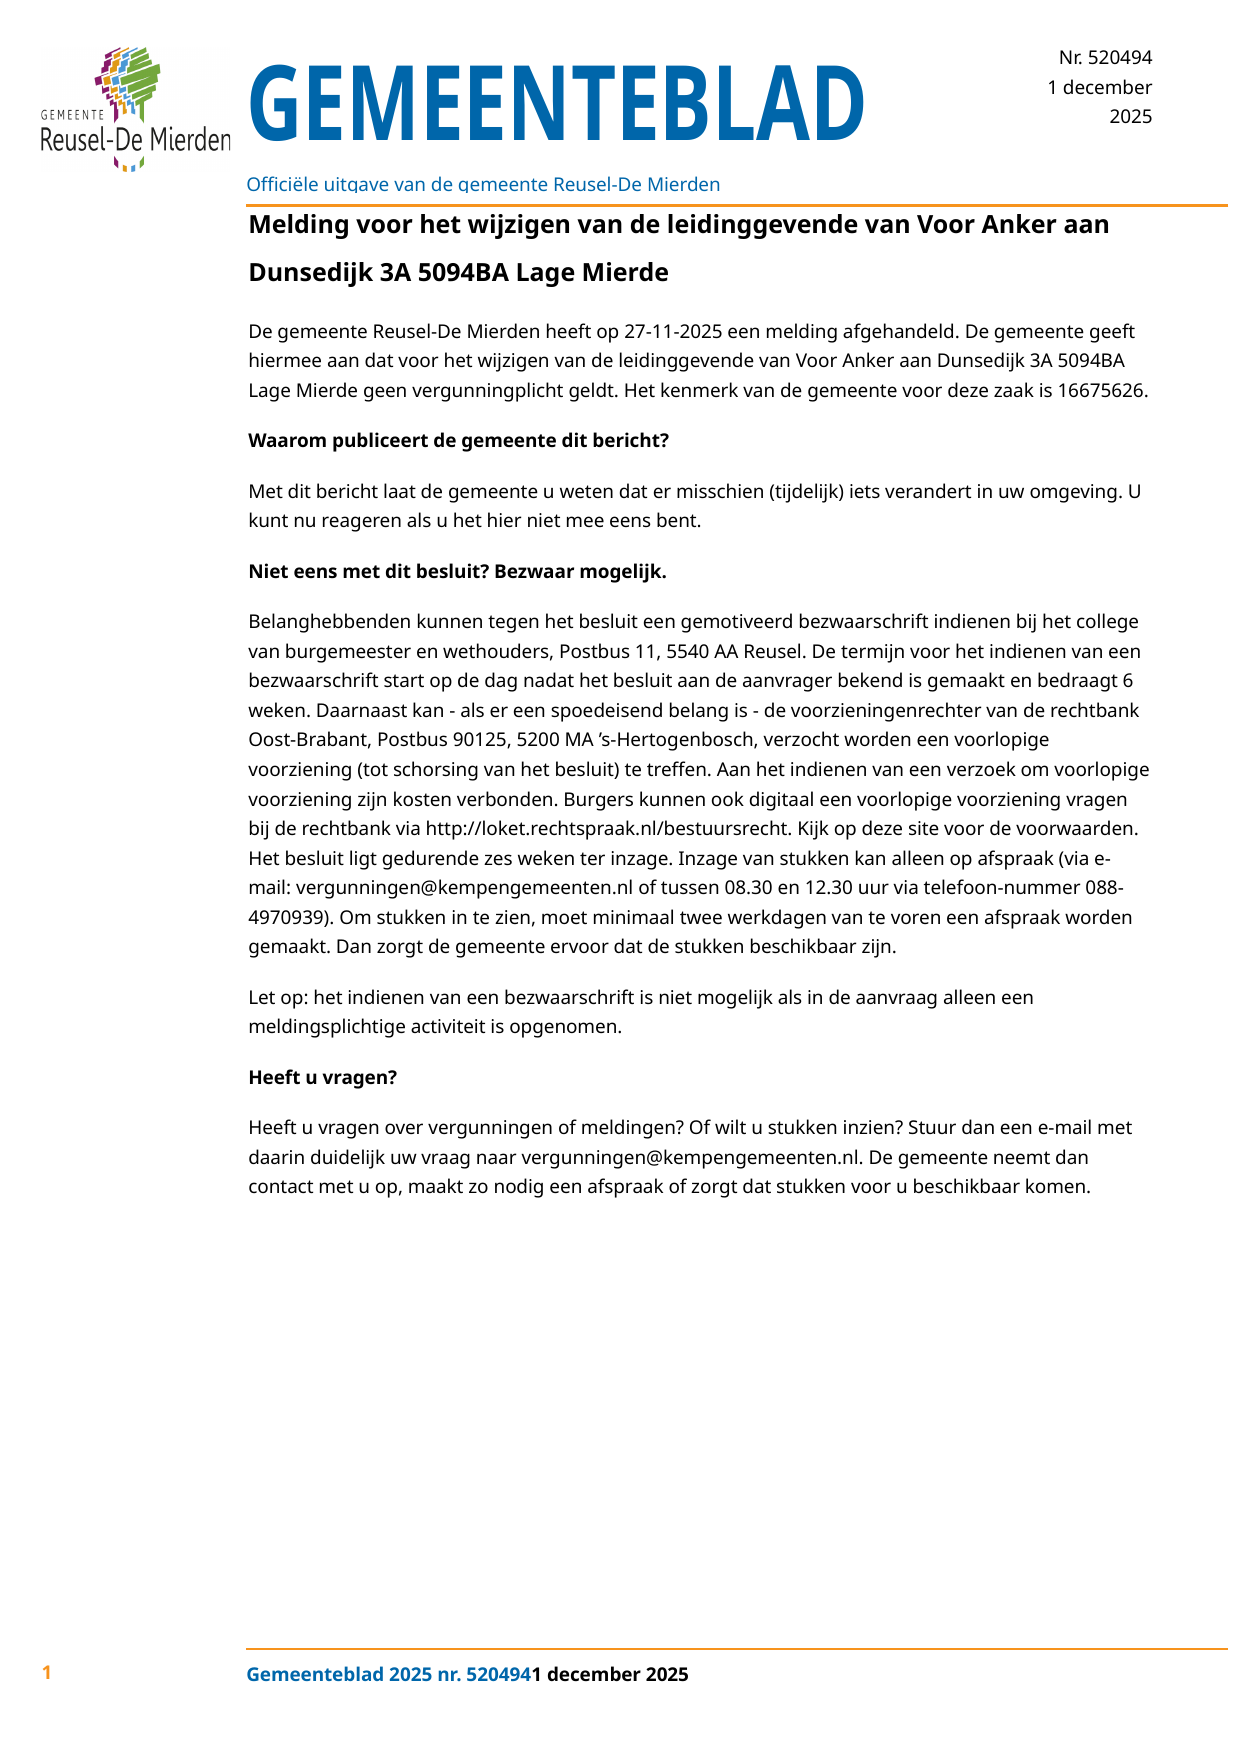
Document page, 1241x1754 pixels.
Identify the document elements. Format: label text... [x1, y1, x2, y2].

text Niet eens met dit besluit? Bezwaar mogelijk. [248, 558, 1152, 584]
text De gemeente Reusel-De Mierden heeft op 27-11-2025 een melding afgehandeld. De gemeente geeft hiermee aan dat voor het wijzigen van de leidinggevende van Voor Anker aan Dunsedijk 3A 5094BA Lage Mierde geen vergunningplicht geldt. Het kenmerk van de gemeente voor deze zaak is 16675626. [248, 318, 1152, 403]
text Heeft u vragen over vergunningen of meldingen? Of wilt u stukken inzien? Stuur dan een e-mail met daarin duidelijk uw vraag naar vergunningen@kempengemeenten.nl. De gemeente neemt dan contact met u op, maakt zo nodig een afspraak of zorgt dat stukken voor u beschikbaar komen. [248, 1114, 1152, 1199]
picture [41, 47, 231, 172]
text Waarom publiceert de gemeente dit bericht? [248, 427, 1152, 453]
text Met dit bericht laat de gemeente u weten dat er misschien (tijdelijk) iets verandert in uw omgeving. U kunt nu reageren als u het hier niet mee eens bent. [248, 478, 1152, 533]
text Belanghebbenden kunnen tegen het besluit een gemotiveerd bezwaarschrift indienen bij het college van burgemeester en wethouders, Postbus 11, 5540 AA Reusel. De termijn voor het indienen van een bezwaarschrift start op de dag nadat het besluit aan de aanvrager bekend is gemaakt en bedraagt 6 weken. Daarnaast kan - als er een spoedeisend belang is - de voorzieningenrechter van de rechtbank Oost-Brabant, Postbus 90125, 5200 MA ’s-Hertogenbosch, verzocht worden een voorlopige voorziening (tot schorsing van het besluit) te treffen. Aan het indienen van een verzoek om voorlopige voorziening zijn kosten verbonden. Burgers kunnen ook digitaal een voorlopige voorziening vragen bij de rechtbank via http://loket.rechtspraak.nl/bestuursrecht. Kijk op deze site voor de voorwaarden. Het besluit ligt gedurende zes weken ter inzage. Inzage van stukken kan alleen op afspraak (via e-mail: vergunningen@kempengemeenten.nl of tussen 08.30 en 12.30 uur via telefoon-nummer 088-4970939). Om stukken in te zien, moet minimaal twee werkdagen van te voren een afspraak worden gemaakt. Dan zorgt de gemeente ervoor dat de stukken beschikbaar zijn. [248, 608, 1152, 959]
text Heeft u vragen? [248, 1064, 1152, 1090]
text Melding voor het wijzigen van de leidinggevende van Voor Anker aan Dunsedijk 3A 5094BA Lage Mierde [248, 207, 1152, 288]
text Let op: het indienen van een bezwaarschrift is niet mogelijk als in de aanvraag alleen een meldingsplichtige activiteit is opgenomen. [248, 984, 1152, 1039]
